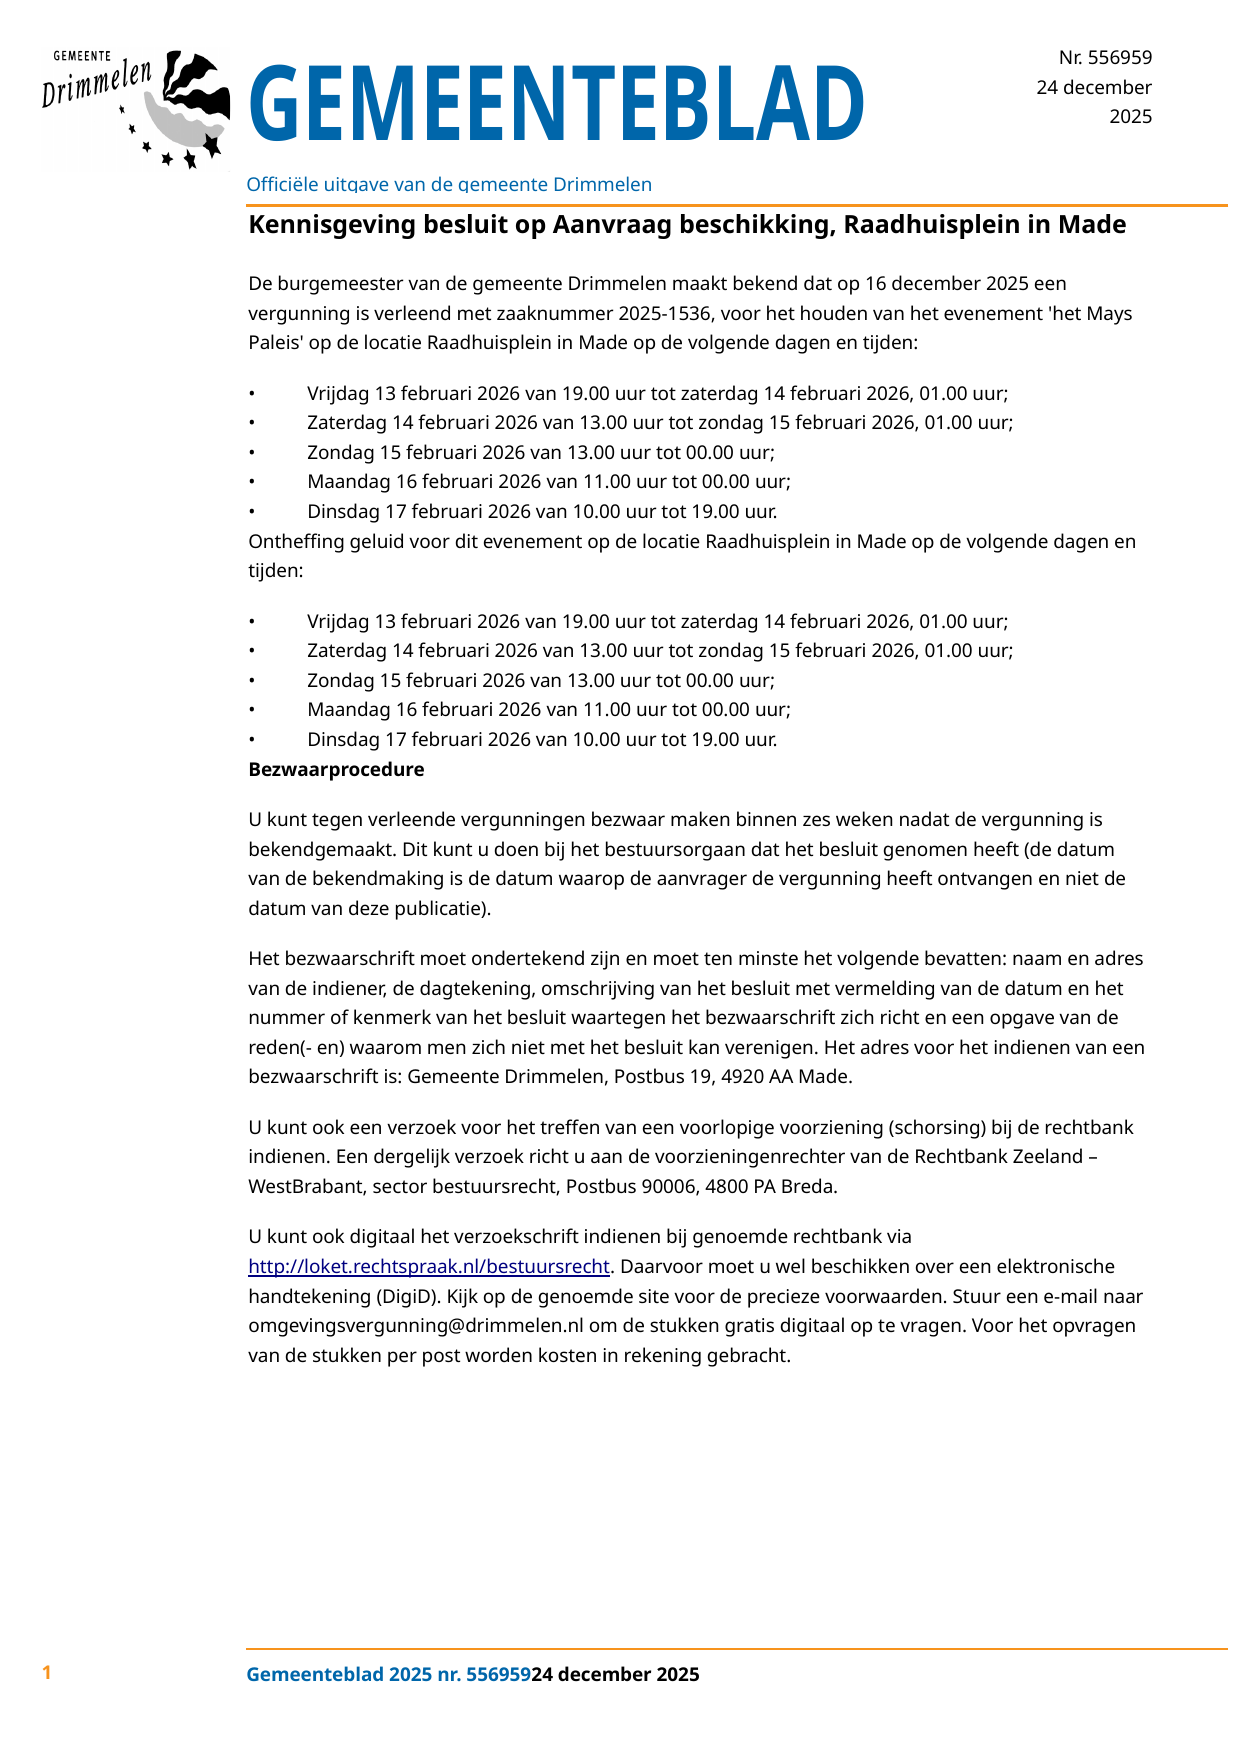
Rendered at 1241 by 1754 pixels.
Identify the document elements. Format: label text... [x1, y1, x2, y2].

list Zaterdag 14 februari 2026 van 13.00 uur tot zondag 15 februari 2026, 01.00 uur; [248, 637, 1152, 663]
text Kennisgeving besluit op Aanvraag beschikking, Raadhuisplein in Made [248, 207, 1152, 241]
list Zaterdag 14 februari 2026 van 13.00 uur tot zondag 15 februari 2026, 01.00 uur; [248, 409, 1152, 435]
text U kunt ook een verzoek voor het treffen van een voorlopige voorziening (schorsing) bij de rechtbank indienen. Een dergelijk verzoek richt u aan de voorzieningenrechter van de Rechtbank Zeeland – WestBrabant, sector bestuursrecht, Postbus 90006, 4800 PA Breda. [248, 1114, 1152, 1199]
text U kunt tegen verleende vergunningen bezwaar maken binnen zes weken nadat de vergunning is bekendgemaakt. Dit kunt u doen bij het bestuursorgaan dat het besluit genomen heeft (de datum van de bekendmaking is de datum waarop de aanvrager de vergunning heeft ontvangen en niet de datum van deze publicatie). [248, 806, 1152, 921]
list Zondag 15 februari 2026 van 13.00 uur tot 00.00 uur; [248, 667, 1152, 693]
list Vrijdag 13 februari 2026 van 19.00 uur tot zaterdag 14 februari 2026, 01.00 uur; [248, 608, 1152, 633]
text Bezwaarprocedure [248, 756, 1152, 781]
list Dinsdag 17 februari 2026 van 10.00 uur tot 19.00 uur. [248, 498, 1152, 524]
list Zondag 15 februari 2026 van 13.00 uur tot 00.00 uur; [248, 439, 1152, 465]
list Dinsdag 17 februari 2026 van 10.00 uur tot 19.00 uur. [248, 726, 1152, 752]
text Het bezwaarschrift moet ondertekend zijn en moet ten minste het volgende bevatten: naam en adres van de indiener, de dagtekening, omschrijving van het besluit met vermelding van de datum en het nummer of kenmerk van het besluit waartegen het bezwaarschrift zich richt en een opgave van de reden(- en) waarom men zich niet met het besluit kan verenigen. Het adres voor het indienen van een bezwaarschrift is: Gemeente Drimmelen, Postbus 19, 4920 AA Made. [248, 945, 1152, 1089]
list Maandag 16 februari 2026 van 11.00 uur tot 00.00 uur; [248, 469, 1152, 494]
list Maandag 16 februari 2026 van 11.00 uur tot 00.00 uur; [248, 697, 1152, 722]
picture [41, 47, 231, 172]
list Vrijdag 13 februari 2026 van 19.00 uur tot zaterdag 14 februari 2026, 01.00 uur; [248, 380, 1152, 406]
text De burgemeester van de gemeente Drimmelen maakt bekend dat op 16 december 2025 een vergunning is verleend met zaaknummer 2025-1536, voor het houden van het evenement 'het Mays Paleis' op de locatie Raadhuisplein in Made op de volgende dagen en tijden: [248, 270, 1152, 355]
text U kunt ook digitaal het verzoekschrift indienen bij genoemde rechtbank via http://loket.rechtspraak.nl/bestuursrecht. Daarvoor moet u wel beschikken over een elektronische handtekening (DigiD). Kijk op de genoemde site voor de precieze voorwaarden. Stuur een e-mail naar omgevingsvergunning@drimmelen.nl om de stukken gratis digitaal op te vragen. Voor het opvragen van de stukken per post worden kosten in rekening gebracht. [248, 1224, 1152, 1368]
text Ontheffing geluid voor dit evenement op de locatie Raadhuisplein in Made op de volgende dagen en tijden: [248, 528, 1152, 583]
